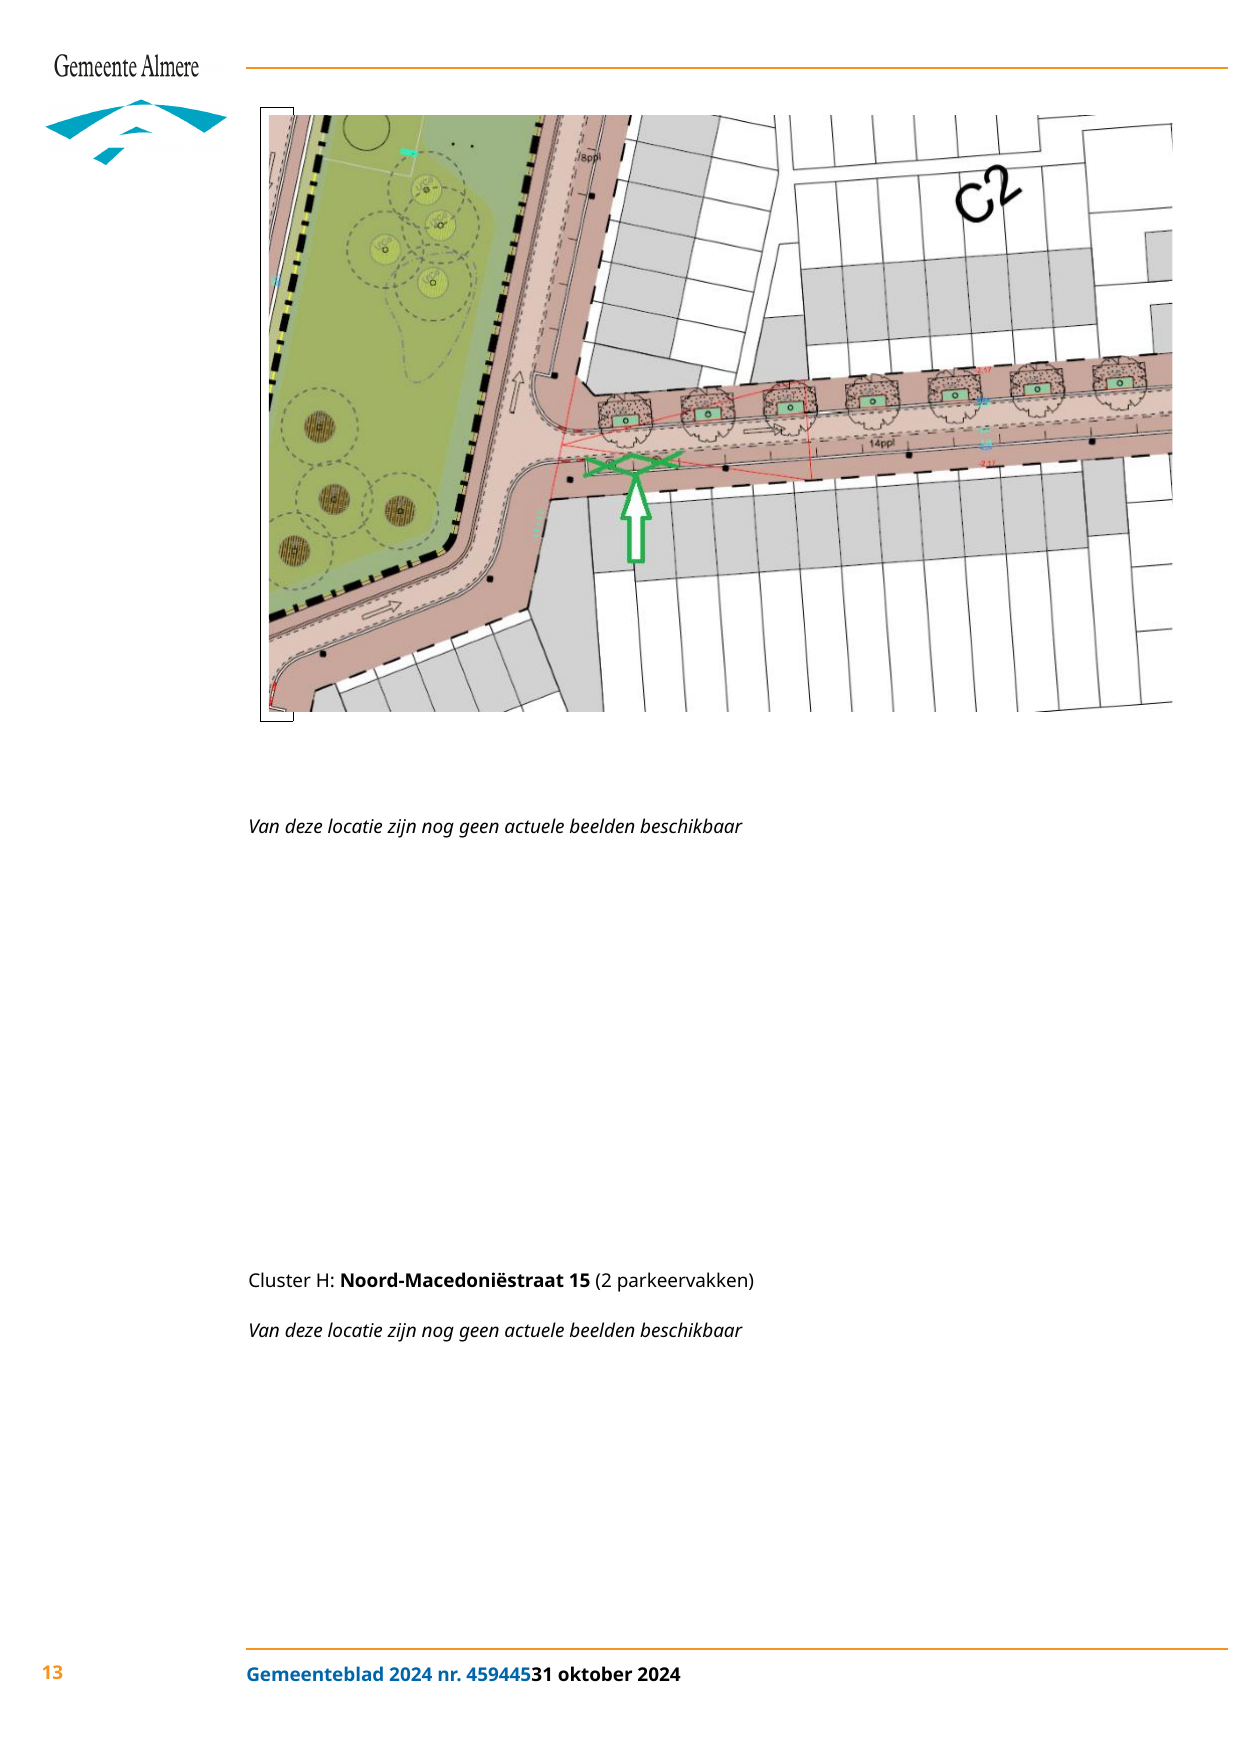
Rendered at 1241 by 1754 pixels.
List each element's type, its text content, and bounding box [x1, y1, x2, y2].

picture [41, 47, 231, 172]
text Van deze locatie zijn nog geen actuele beelden beschikbaar [248, 813, 1152, 839]
picture [268, 115, 1173, 712]
text Van deze locatie zijn nog geen actuele beelden beschikbaar [248, 1317, 1152, 1343]
text Cluster H: Noord-Macedoniëstraat 15 (2 parkeervakken) [248, 1267, 1152, 1293]
